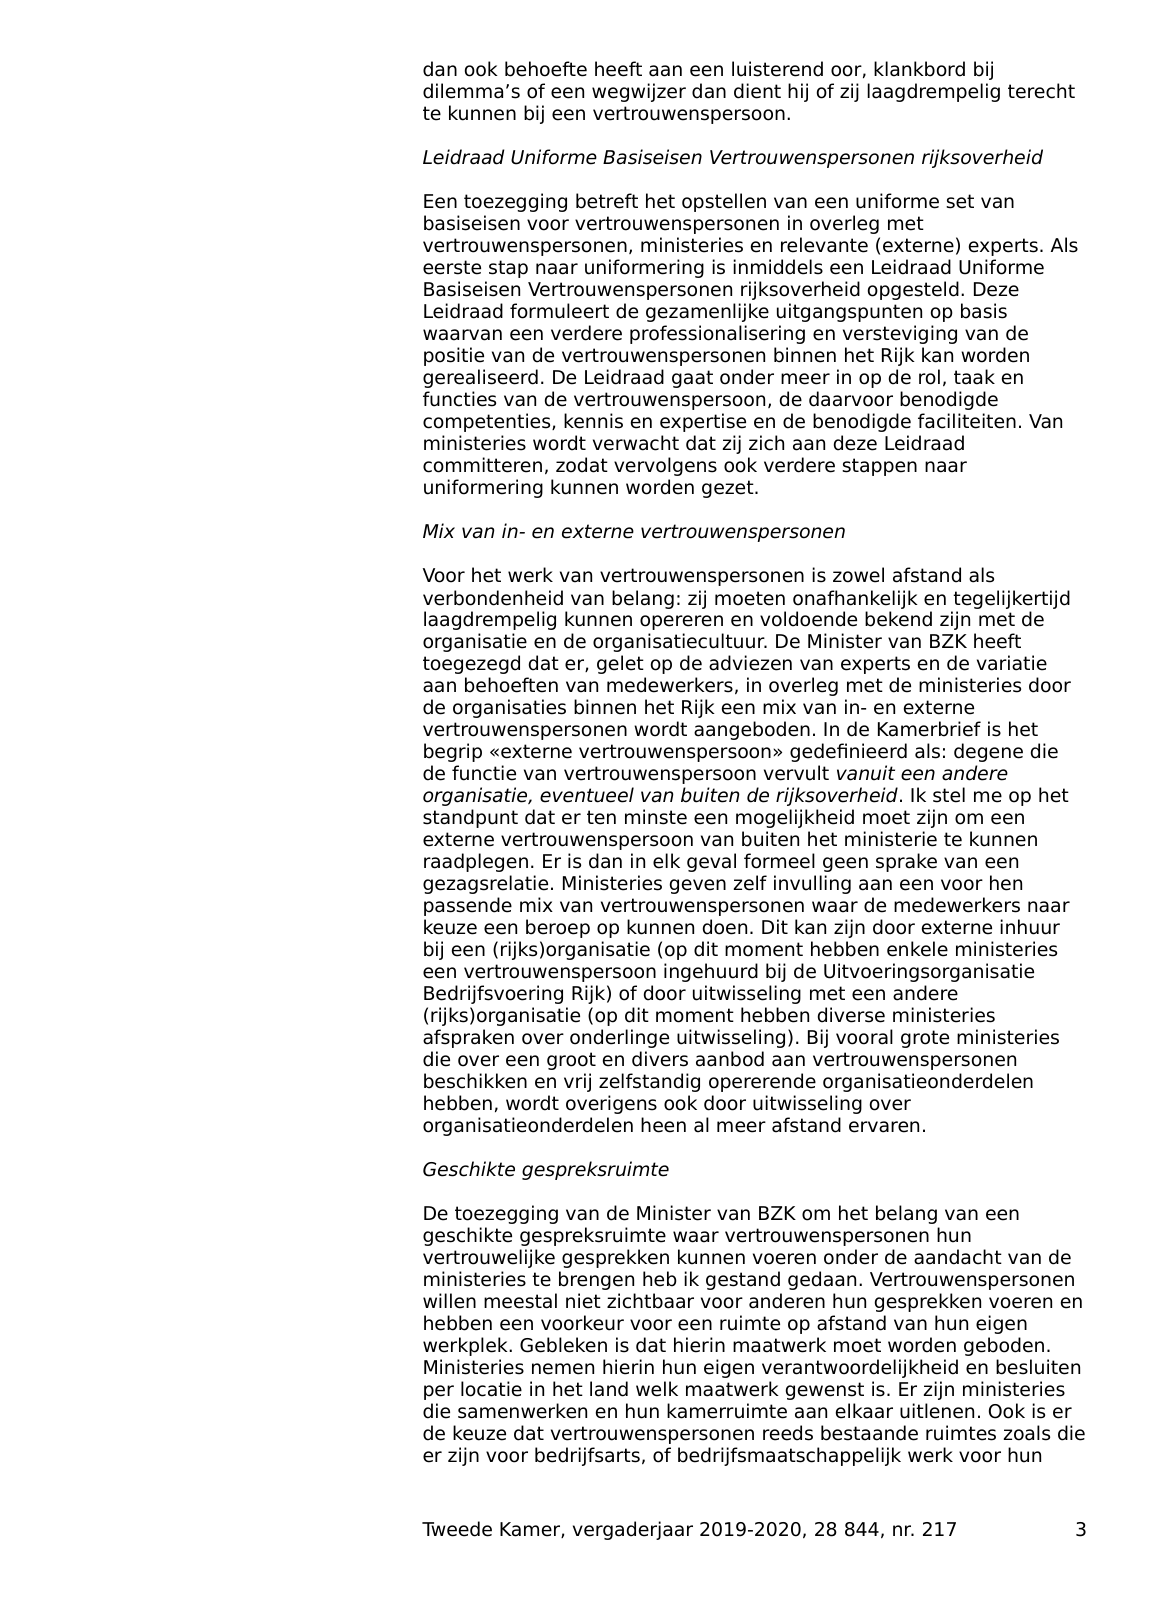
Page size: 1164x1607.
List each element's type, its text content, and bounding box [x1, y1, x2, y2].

text dan ook behoefte heeft aan een luisterend oor, klankbord bij dilemma’s of een wegwijzer dan dient hij of zij laagdrempelig terecht te kunnen bij een vertrouwenspersoon. [422, 59, 1087, 125]
text De toezegging van de Minister van BZK om het belang van een geschikte gespreksruimte waar vertrouwenspersonen hun vertrouwelijke gesprekken kunnen voeren onder de aandacht van de ministeries te brengen heb ik gestand gedaan. Vertrouwenspersonen willen meestal niet zichtbaar voor anderen hun gesprekken voeren en hebben een voorkeur voor een ruimte op afstand van hun eigen werkplek. Gebleken is dat hierin maatwerk moet worden geboden. Ministeries nemen hierin hun eigen verantwoordelijkheid en besluiten per locatie in het land welk maatwerk gewenst is. Er zijn ministeries die samenwerken en hun kamerruimte aan elkaar uitlenen. Ook is er de keuze dat vertrouwenspersonen reeds bestaande ruimtes zoals die er zijn voor bedrijfsarts, of bedrijfsmaatschappelijk werk voor hun [422, 1203, 1087, 1467]
subtitle Mix van in- en externe vertrouwenspersonen [422, 521, 1087, 543]
subtitle Leidraad Uniforme Basiseisen Vertrouwenspersonen rijksoverheid [422, 147, 1087, 169]
text Een toezegging betreft het opstellen van een uniforme set van basiseisen voor vertrouwenspersonen in overleg met vertrouwenspersonen, ministeries en relevante (externe) experts. Als eerste stap naar uniformering is inmiddels een Leidraad Uniforme Basiseisen Vertrouwenspersonen rijksoverheid opgesteld. Deze Leidraad formuleert de gezamenlijke uitgangspunten op basis waarvan een verdere professionalisering en versteviging van de positie van de vertrouwenspersonen binnen het Rijk kan worden gerealiseerd. De Leidraad gaat onder meer in op de rol, taak en functies van de vertrouwenspersoon, de daarvoor benodigde competenties, kennis en expertise en de benodigde faciliteiten. Van ministeries wordt verwacht dat zij zich aan deze Leidraad committeren, zodat vervolgens ook verdere stappen naar uniformering kunnen worden gezet. [422, 191, 1087, 499]
text Voor het werk van vertrouwenspersonen is zowel afstand als verbondenheid van belang: zij moeten onafhankelijk en tegelijkertijd laagdrempelig kunnen opereren en voldoende bekend zijn met de organisatie en de organisatiecultuur. De Minister van BZK heeft toegezegd dat er, gelet op de adviezen van experts en de variatie aan behoeften van medewerkers, in overleg met de ministeries door de organisaties binnen het Rijk een mix van in- en externe vertrouwenspersonen wordt aangeboden. In de Kamerbrief is het begrip «externe vertrouwenspersoon» gedefinieerd als: degene die de functie van vertrouwenspersoon vervult vanuit een andere organisatie, eventueel van buiten de rijksoverheid. Ik stel me op het standpunt dat er ten minste een mogelijkheid moet zijn om een externe vertrouwenspersoon van buiten het ministerie te kunnen raadplegen. Er is dan in elk geval formeel geen sprake van een gezagsrelatie. Ministeries geven zelf invulling aan een voor hen passende mix van vertrouwenspersonen waar de medewerkers naar keuze een beroep op kunnen doen. Dit kan zijn door externe inhuur bij een (rijks)organisatie (op dit moment hebben enkele ministeries een vertrouwenspersoon ingehuurd bij de Uitvoeringsorganisatie Bedrijfsvoering Rijk) of door uitwisseling met een andere (rijks)organisatie (op dit moment hebben diverse ministeries afspraken over onderlinge uitwisseling). Bij vooral grote ministeries die over een groot en divers aanbod aan vertrouwenspersonen beschikken en vrij zelfstandig opererende organisatieonderdelen hebben, wordt overigens ook door uitwisseling over organisatieonderdelen heen al meer afstand ervaren. [422, 565, 1087, 1137]
subtitle Geschikte gespreksruimte [422, 1159, 1087, 1181]
